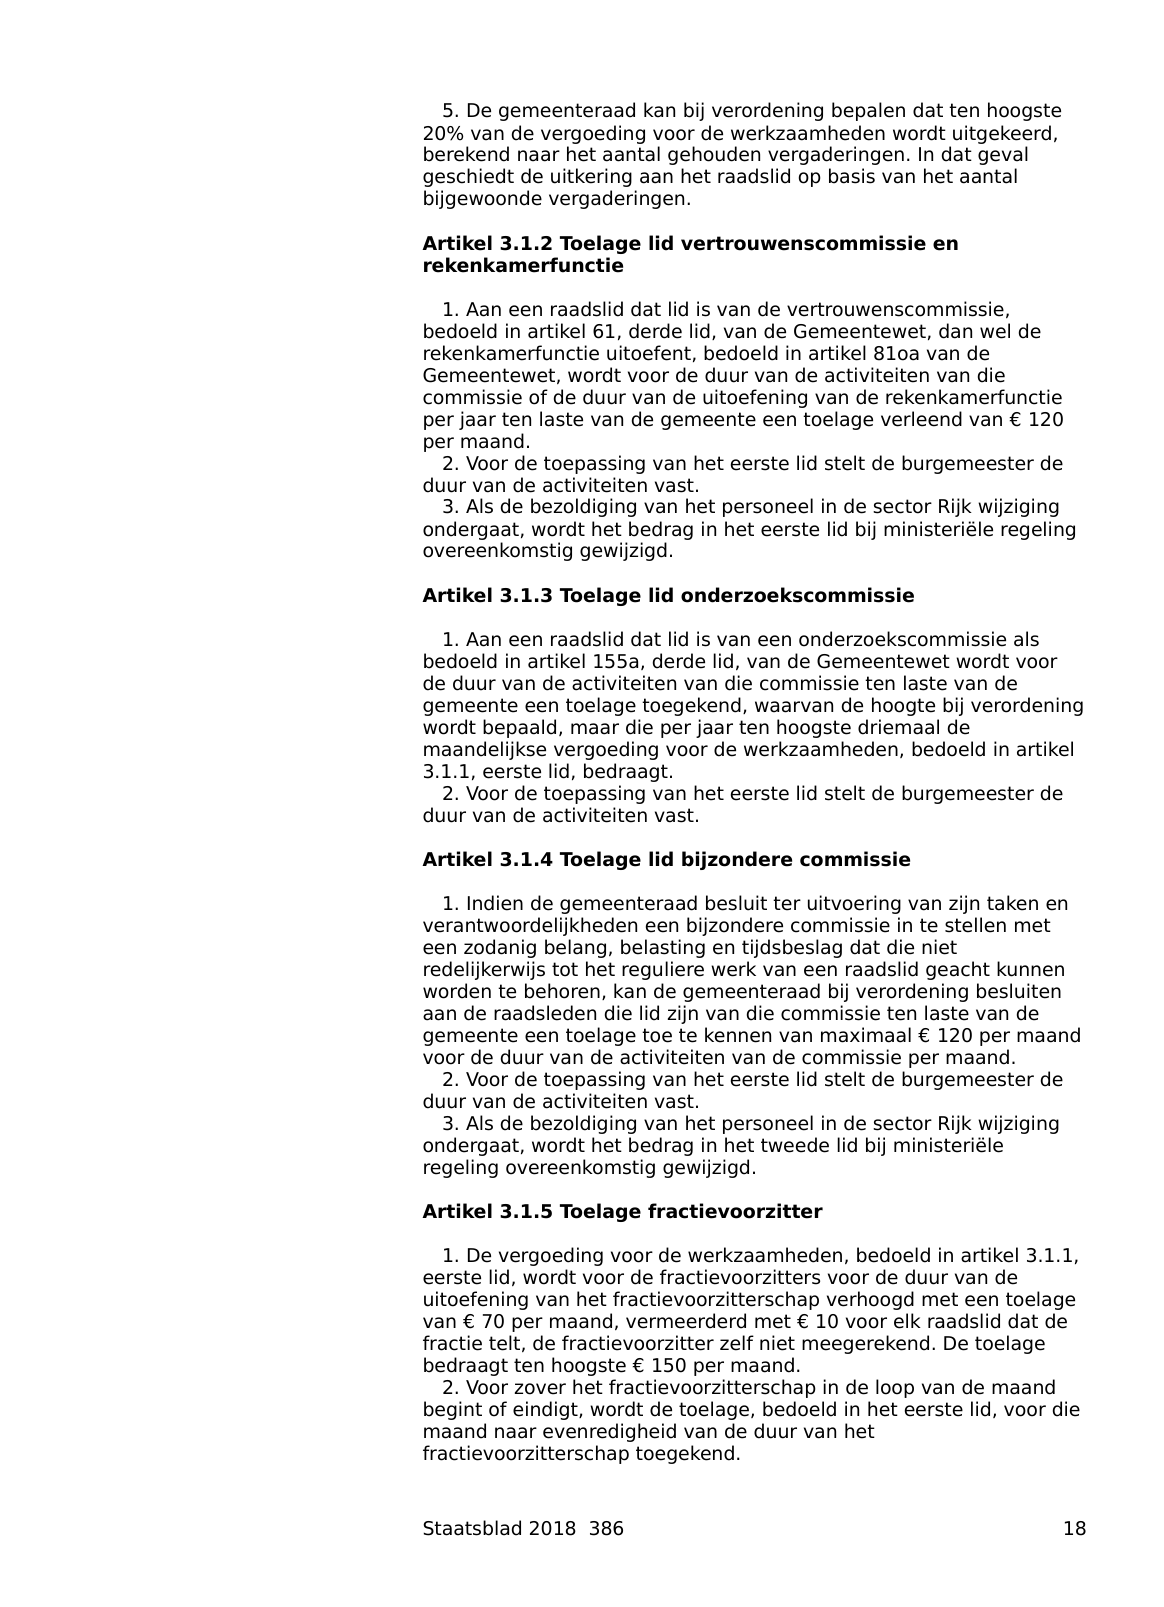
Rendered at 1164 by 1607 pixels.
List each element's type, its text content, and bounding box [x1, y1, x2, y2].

text 2. Voor de toepassing van het eerste lid stelt de burgemeester de duur van de activiteiten vast. [422, 452, 1087, 496]
text 1. De vergoeding voor de werkzaamheden, bedoeld in artikel 3.1.1, eerste lid, wordt voor de fractievoorzitters voor de duur van de uitoefening van het fractievoorzitterschap verhoogd met een toelage van € 70 per maand, vermeerderd met € 10 voor elk raadslid dat de fractie telt, de fractievoorzitter zelf niet meegerekend. De toelage bedraagt ten hoogste € 150 per maand. [422, 1245, 1087, 1377]
text 1. Indien de gemeenteraad besluit ter uitvoering van zijn taken en verantwoordelijkheden een bijzondere commissie in te stellen met een zodanig belang, belasting en tijdsbeslag dat die niet redelijkerwijs tot het reguliere werk van een raadslid geacht kunnen worden te behoren, kan de gemeenteraad bij verordening besluiten aan de raadsleden die lid zijn van die commissie ten laste van de gemeente een toelage toe te kennen van maximaal € 120 per maand voor de duur van de activiteiten van de commissie per maand. [422, 893, 1087, 1069]
subtitle Artikel 3.1.3 Toelage lid onderzoekscommissie [422, 584, 1087, 607]
subtitle Artikel 3.1.2 Toelage lid vertrouwenscommissie en rekenkamerfunctie [422, 232, 1087, 276]
text 2. Voor de toepassing van het eerste lid stelt de burgemeester de duur van de activiteiten vast. [422, 783, 1087, 827]
text 1. Aan een raadslid dat lid is van de vertrouwenscommissie, bedoeld in artikel 61, derde lid, van de Gemeentewet, dan wel de rekenkamerfunctie uitoefent, bedoeld in artikel 81oa van de Gemeentewet, wordt voor de duur van de activiteiten van die commissie of de duur van de uitoefening van de rekenkamerfunctie per jaar ten laste van de gemeente een toelage verleend van € 120 per maand. [422, 299, 1087, 452]
text 1. Aan een raadslid dat lid is van een onderzoekscommissie als bedoeld in artikel 155a, derde lid, van de Gemeentewet wordt voor de duur van de activiteiten van die commissie ten laste van de gemeente een toelage toegekend, waarvan de hoogte bij verordening wordt bepaald, maar die per jaar ten hoogste driemaal de maandelijkse vergoeding voor de werkzaamheden, bedoeld in artikel 3.1.1, eerste lid, bedraagt. [422, 629, 1087, 783]
text 2. Voor zover het fractievoorzitterschap in de loop van de maand begint of eindigt, wordt de toelage, bedoeld in het eerste lid, voor die maand naar evenredigheid van de duur van het fractievoorzitterschap toegekend. [422, 1377, 1087, 1465]
text 2. Voor de toepassing van het eerste lid stelt de burgemeester de duur van de activiteiten vast. [422, 1069, 1087, 1113]
subtitle Artikel 3.1.5 Toelage fractievoorzitter [422, 1201, 1087, 1223]
subtitle Artikel 3.1.4 Toelage lid bijzondere commissie [422, 849, 1087, 871]
text 3. Als de bezoldiging van het personeel in de sector Rijk wijziging ondergaat, wordt het bedrag in het eerste lid bij ministeriële regeling overeenkomstig gewijzigd. [422, 496, 1087, 562]
text 5. De gemeenteraad kan bij verordening bepalen dat ten hoogste 20% van de vergoeding voor de werkzaamheden wordt uitgekeerd, berekend naar het aantal gehouden vergaderingen. In dat geval geschiedt de uitkering aan het raadslid op basis van het aantal bijgewoonde vergaderingen. [422, 100, 1087, 210]
text 3. Als de bezoldiging van het personeel in de sector Rijk wijziging ondergaat, wordt het bedrag in het tweede lid bij ministeriële regeling overeenkomstig gewijzigd. [422, 1113, 1087, 1179]
